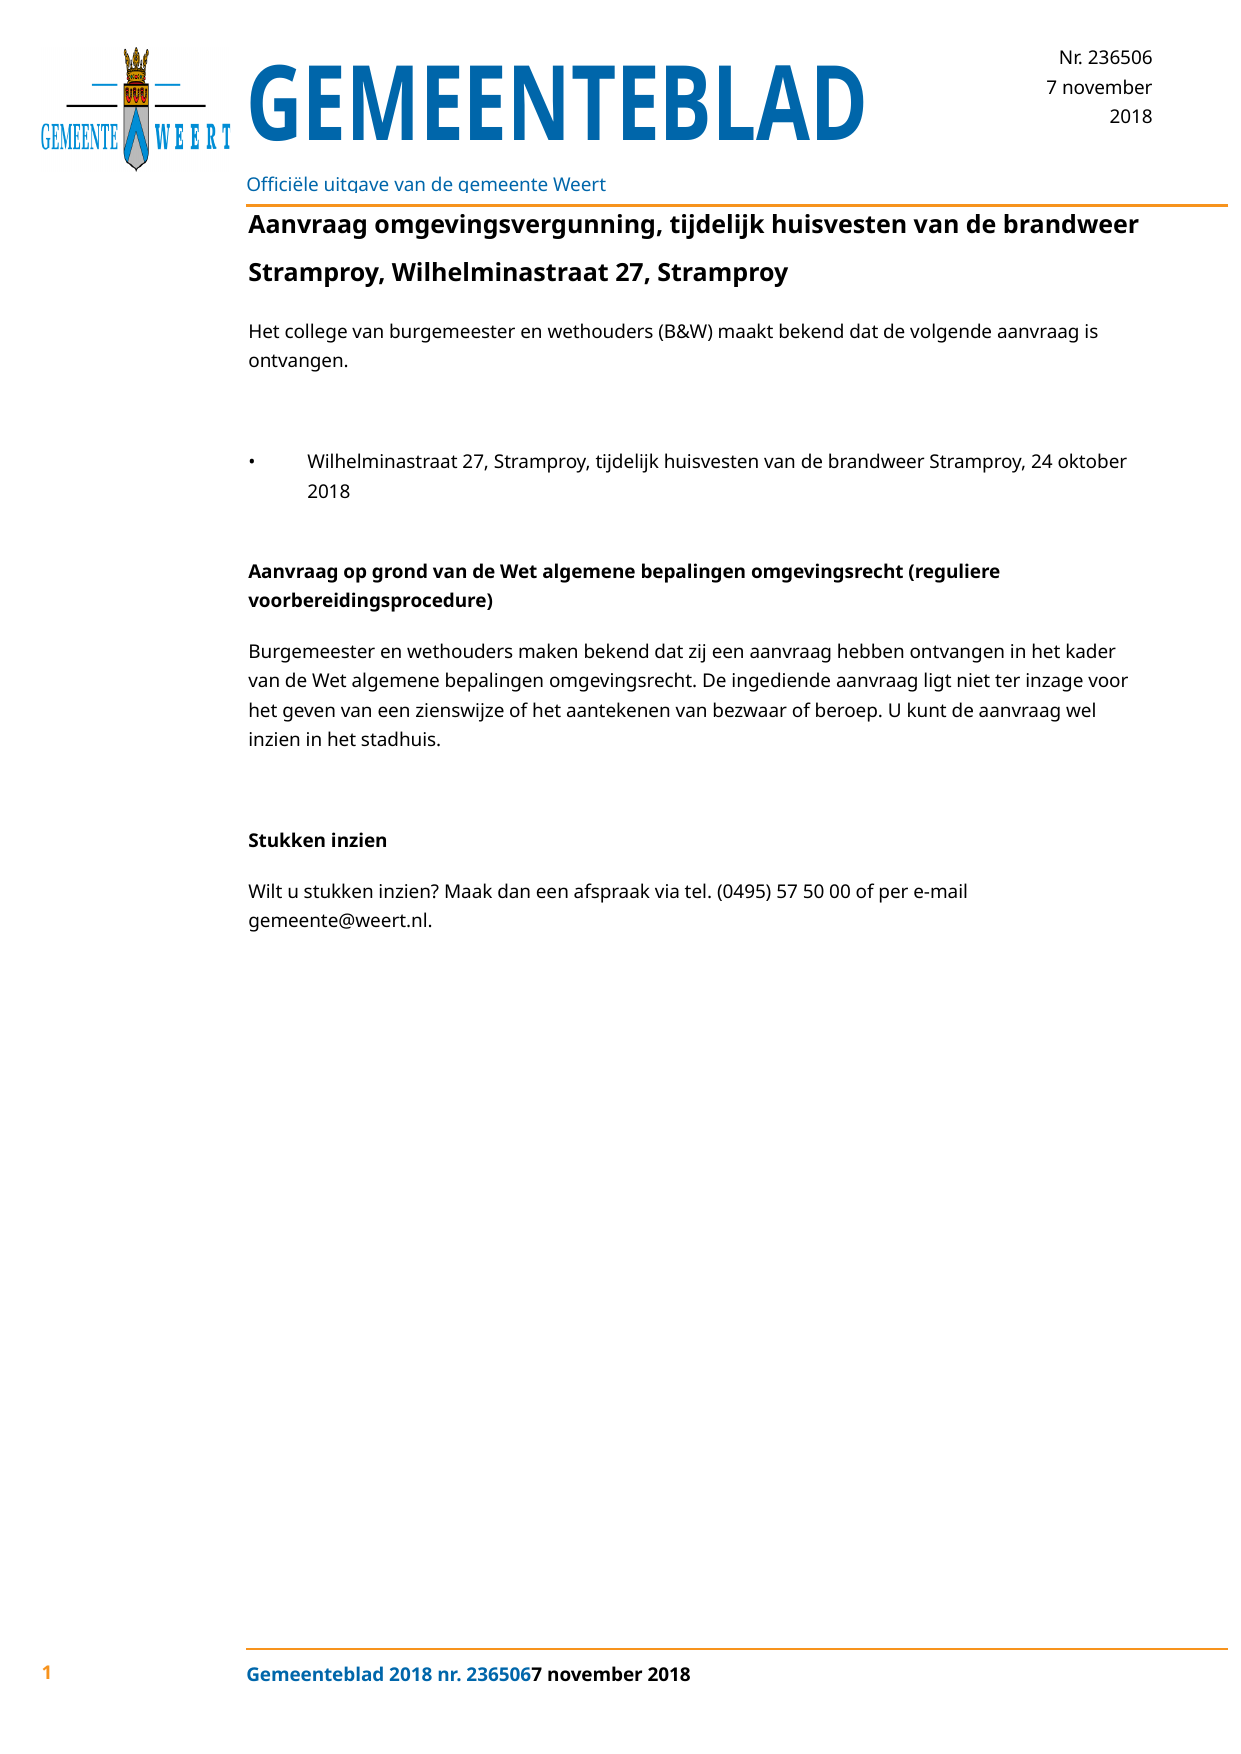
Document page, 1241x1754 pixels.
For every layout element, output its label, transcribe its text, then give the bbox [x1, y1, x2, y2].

text Het college van burgemeester en wethouders (B&W) maakt bekend dat de volgende aanvraag is ontvangen. [248, 318, 1152, 373]
list Wilhelminastraat 27, Stramproy, tijdelijk huisvesten van de brandweer Stramproy, 24 oktober 2018 [248, 448, 1152, 504]
text Aanvraag omgevingsvergunning, tijdelijk huisvesten van de brandweer Stramproy, Wilhelminastraat 27, Stramproy [248, 207, 1152, 288]
text Stukken inzien [248, 827, 1152, 853]
picture [41, 47, 231, 172]
text Wilt u stukken inzien? Maak dan een afspraak via tel. (0495) 57 50 00 of per e-mail gemeente@weert.nl. [248, 878, 1152, 933]
text Burgemeester en wethouders maken bekend dat zij een aanvraag hebben ontvangen in het kader van de Wet algemene bepalingen omgevingsrecht. De ingediende aanvraag ligt niet ter inzage voor het geven van een zienswijze of het aantekenen van bezwaar of beroep. U kunt de aanvraag wel inzien in het stadhuis. [248, 638, 1152, 752]
text Aanvraag op grond van de Wet algemene bepalingen omgevingsrecht (reguliere voorbereidingsprocedure) [248, 558, 1152, 613]
